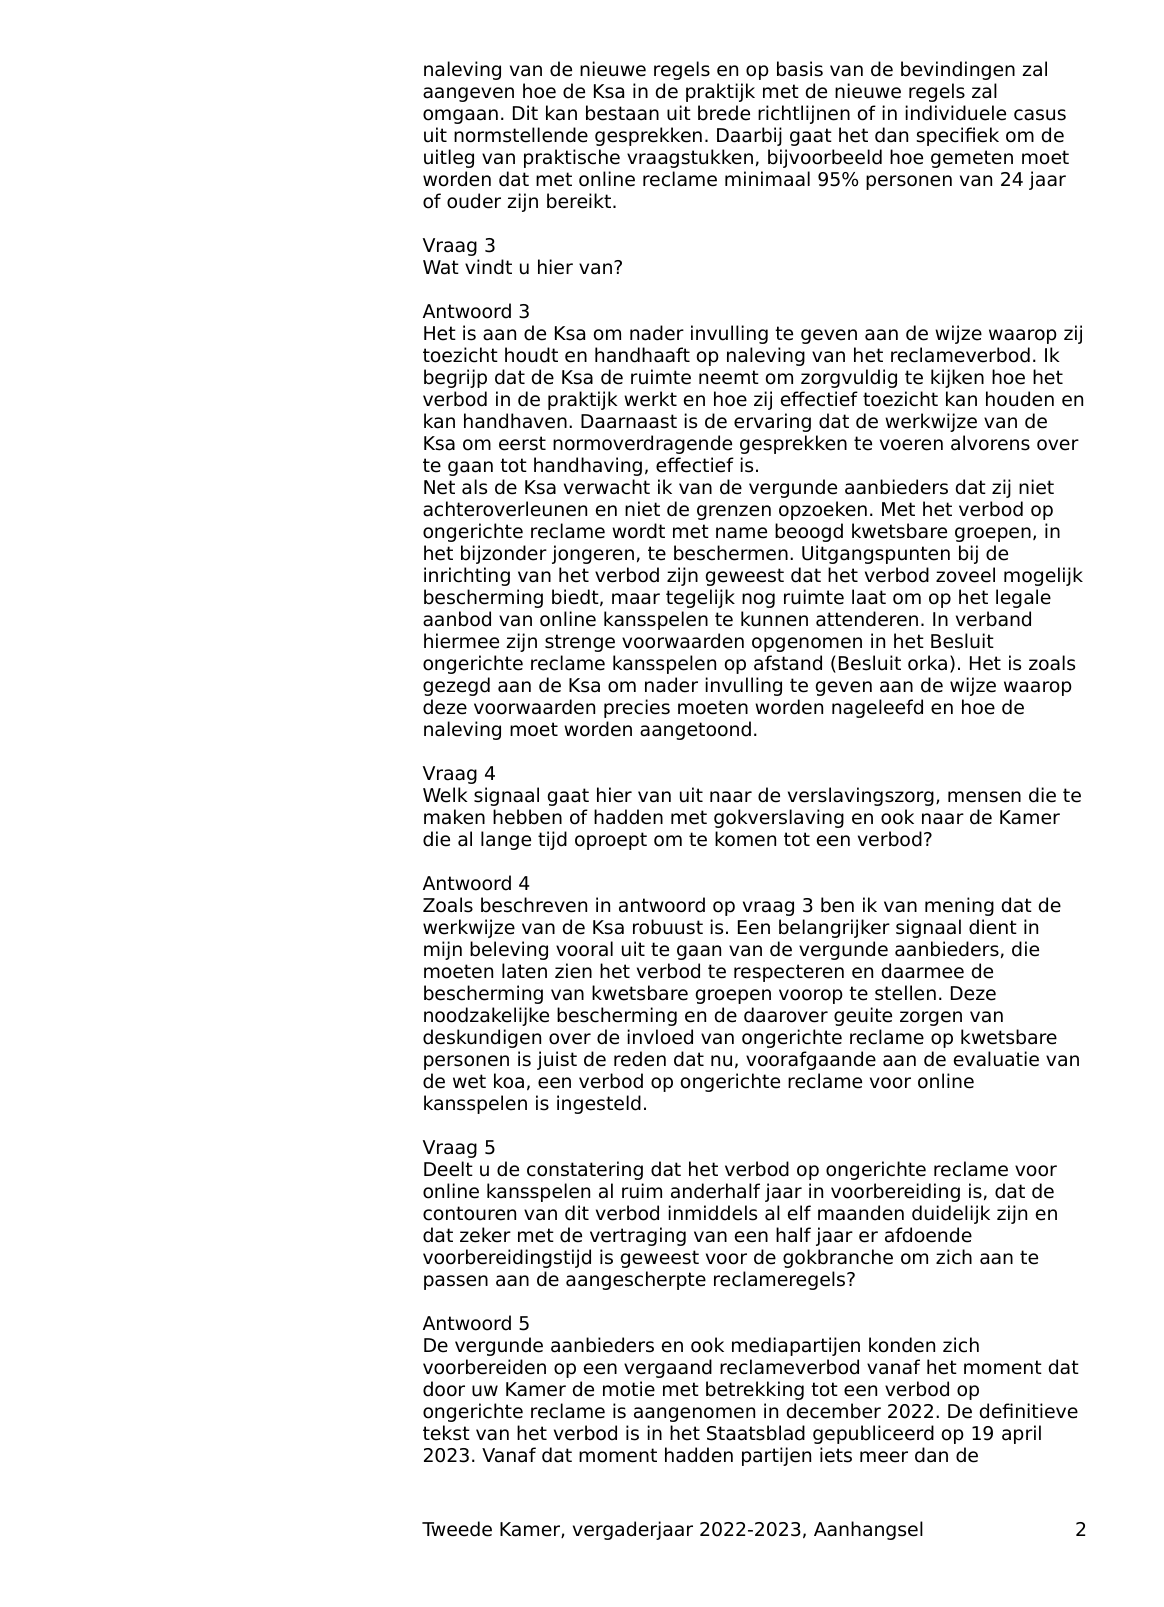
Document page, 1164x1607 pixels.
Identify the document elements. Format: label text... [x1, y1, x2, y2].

text Antwoord 4 [422, 873, 1087, 895]
text naleving van de nieuwe regels en op basis van de bevindingen zal aangeven hoe de Ksa in de praktijk met de nieuwe regels zal omgaan. Dit kan bestaan uit brede richtlijnen of in individuele casus uit normstellende gesprekken. Daarbij gaat het dan specifiek om de uitleg van praktische vraagstukken, bijvoorbeeld hoe gemeten moet worden dat met online reclame minimaal 95% personen van 24 jaar of ouder zijn bereikt. [422, 59, 1087, 213]
text Antwoord 5 [422, 1313, 1087, 1335]
text Welk signaal gaat hier van uit naar de verslavingszorg, mensen die te maken hebben of hadden met gokverslaving en ook naar de Kamer die al lange tijd oproept om te komen tot een verbod? [422, 785, 1087, 851]
text Vraag 5 [422, 1137, 1087, 1159]
text Antwoord 3 [422, 301, 1087, 323]
text Net als de Ksa verwacht ik van de vergunde aanbieders dat zij niet achteroverleunen en niet de grenzen opzoeken. Met het verbod op ongerichte reclame wordt met name beoogd kwetsbare groepen, in het bijzonder jongeren, te beschermen. Uitgangspunten bij de inrichting van het verbod zijn geweest dat het verbod zoveel mogelijk bescherming biedt, maar tegelijk nog ruimte laat om op het legale aanbod van online kansspelen te kunnen attenderen. In verband hiermee zijn strenge voorwaarden opgenomen in het Besluit ongerichte reclame kansspelen op afstand (Besluit orka). Het is zoals gezegd aan de Ksa om nader invulling te geven aan de wijze waarop deze voorwaarden precies moeten worden nageleefd en hoe de naleving moet worden aangetoond. [422, 477, 1087, 741]
text Vraag 4 [422, 763, 1087, 785]
text De vergunde aanbieders en ook mediapartijen konden zich voorbereiden op een vergaand reclameverbod vanaf het moment dat door uw Kamer de motie met betrekking tot een verbod op ongerichte reclame is aangenomen in december 2022. De definitieve tekst van het verbod is in het Staatsblad gepubliceerd op 19 april 2023. Vanaf dat moment hadden partijen iets meer dan de [422, 1335, 1087, 1467]
text Zoals beschreven in antwoord op vraag 3 ben ik van mening dat de werkwijze van de Ksa robuust is. Een belangrijker signaal dient in mijn beleving vooral uit te gaan van de vergunde aanbieders, die moeten laten zien het verbod te respecteren en daarmee de bescherming van kwetsbare groepen voorop te stellen. Deze noodzakelijke bescherming en de daarover geuite zorgen van deskundigen over de invloed van ongerichte reclame op kwetsbare personen is juist de reden dat nu, voorafgaande aan de evaluatie van de wet koa, een verbod op ongerichte reclame voor online kansspelen is ingesteld. [422, 895, 1087, 1115]
text Het is aan de Ksa om nader invulling te geven aan de wijze waarop zij toezicht houdt en handhaaft op naleving van het reclameverbod. Ik begrijp dat de Ksa de ruimte neemt om zorgvuldig te kijken hoe het verbod in de praktijk werkt en hoe zij effectief toezicht kan houden en kan handhaven. Daarnaast is de ervaring dat de werkwijze van de Ksa om eerst normoverdragende gesprekken te voeren alvorens over te gaan tot handhaving, effectief is. [422, 323, 1087, 477]
text Wat vindt u hier van? [422, 257, 1087, 279]
text Vraag 3 [422, 235, 1087, 257]
text Deelt u de constatering dat het verbod op ongerichte reclame voor online kansspelen al ruim anderhalf jaar in voorbereiding is, dat de contouren van dit verbod inmiddels al elf maanden duidelijk zijn en dat zeker met de vertraging van een half jaar er afdoende voorbereidingstijd is geweest voor de gokbranche om zich aan te passen aan de aangescherpte reclameregels? [422, 1159, 1087, 1291]
